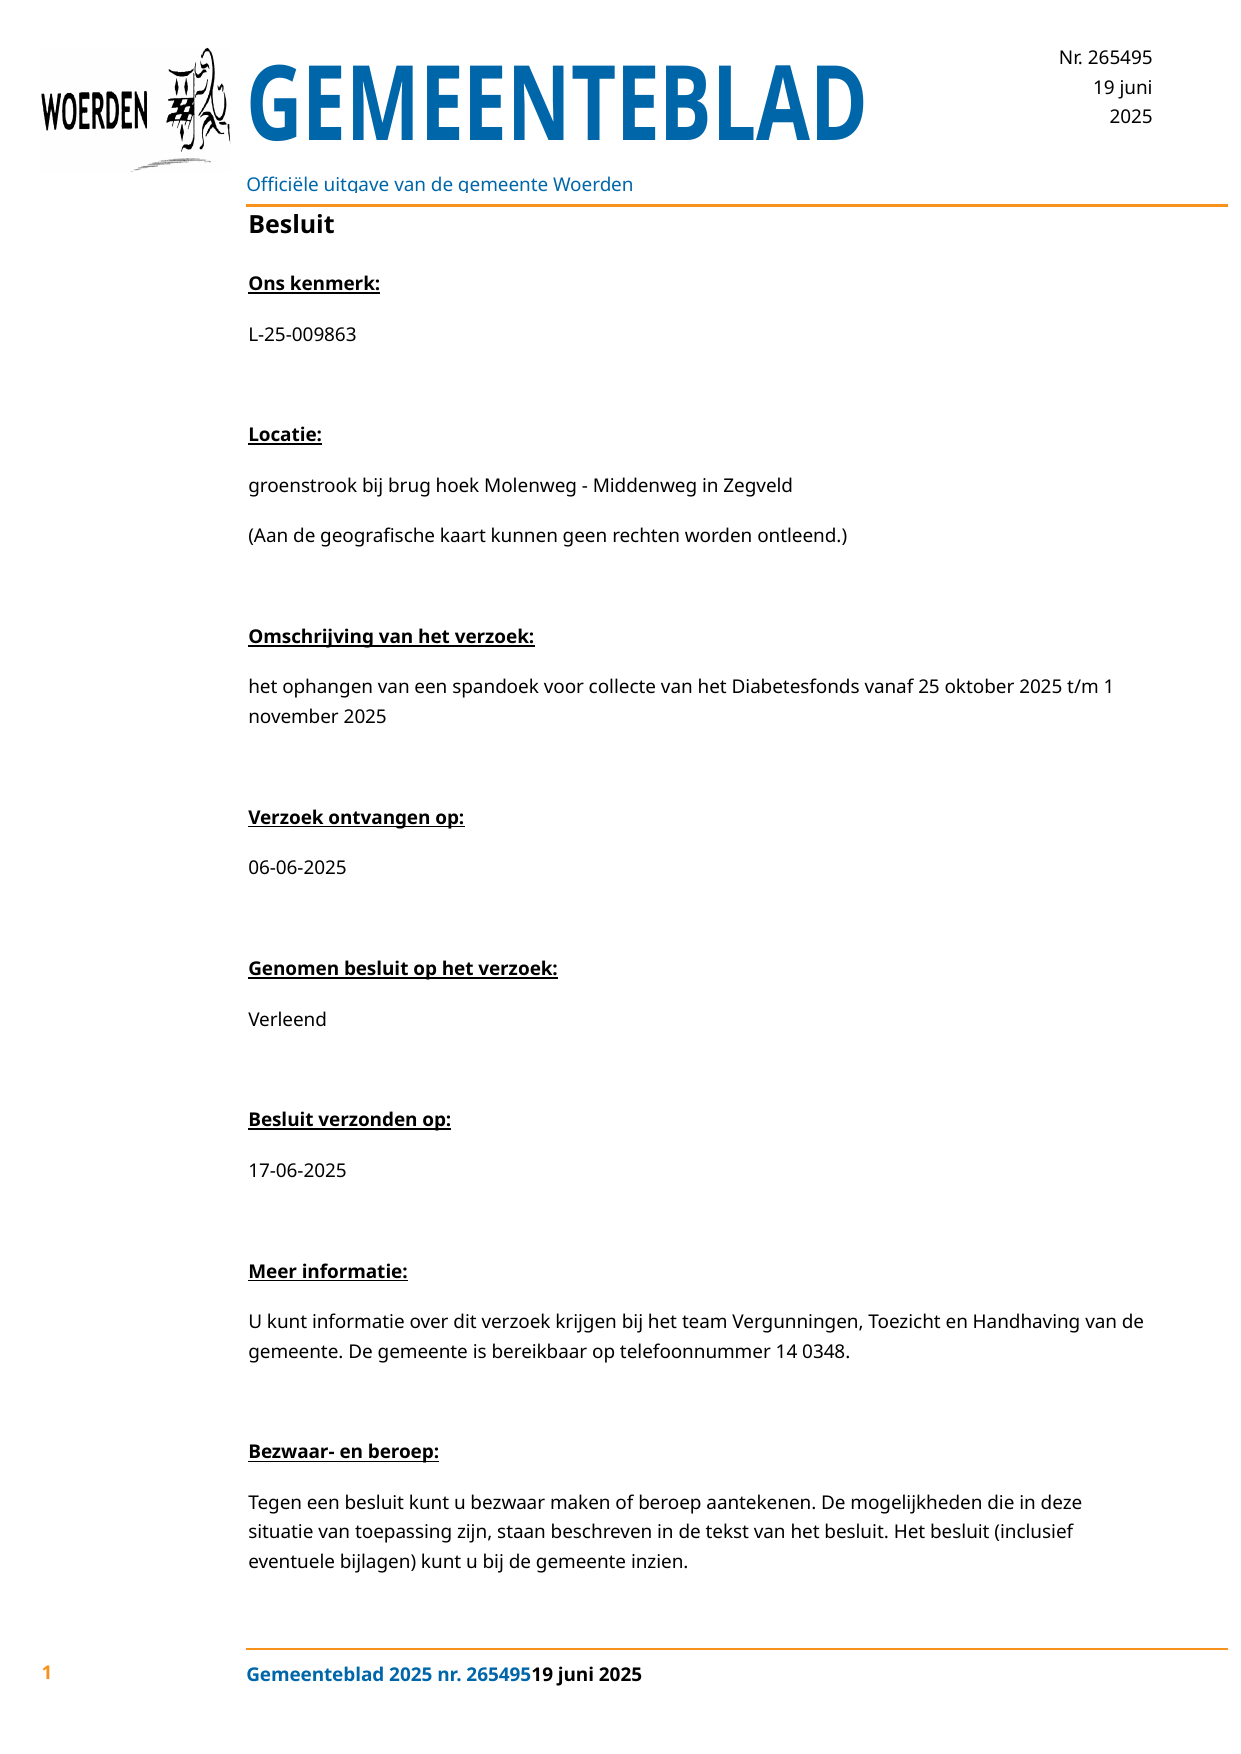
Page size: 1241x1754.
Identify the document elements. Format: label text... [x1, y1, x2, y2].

text 06-06-2025 [248, 854, 1152, 880]
text Meer informatie: [248, 1258, 1152, 1283]
text Ons kenmerk: [248, 270, 1152, 296]
text Locatie: [248, 422, 1152, 447]
text Genomen besluit op het verzoek: [248, 955, 1152, 981]
text groenstrook bij brug hoek Molenweg - Middenweg in Zegveld [248, 472, 1152, 498]
text Verleend [248, 1006, 1152, 1031]
text Bezwaar- en beroep: [248, 1439, 1152, 1464]
text het ophangen van een spandoek voor collecte van het Diabetesfonds vanaf 25 oktober 2025 t/m 1 november 2025 [248, 674, 1152, 729]
text 17-06-2025 [248, 1157, 1152, 1183]
text Besluit verzonden op: [248, 1107, 1152, 1132]
text (Aan de geografische kaart kunnen geen rechten worden ontleend.) [248, 522, 1152, 548]
picture [41, 47, 231, 172]
text U kunt informatie over dit verzoek krijgen bij het team Vergunningen, Toezicht en Handhaving van de gemeente. De gemeente is bereikbaar op telefoonnummer 14 0348. [248, 1308, 1152, 1363]
text Tegen een besluit kunt u bezwaar maken of beroep aantekenen. De mogelijkheden die in deze situatie van toepassing zijn, staan beschreven in de tekst van het besluit. Het besluit (inclusief eventuele bijlagen) kunt u bij de gemeente inzien. [248, 1489, 1152, 1574]
text Verzoek ontvangen op: [248, 804, 1152, 830]
text Omschrijving van het verzoek: [248, 623, 1152, 649]
text L-25-009863 [248, 321, 1152, 346]
text Besluit [248, 207, 1152, 241]
